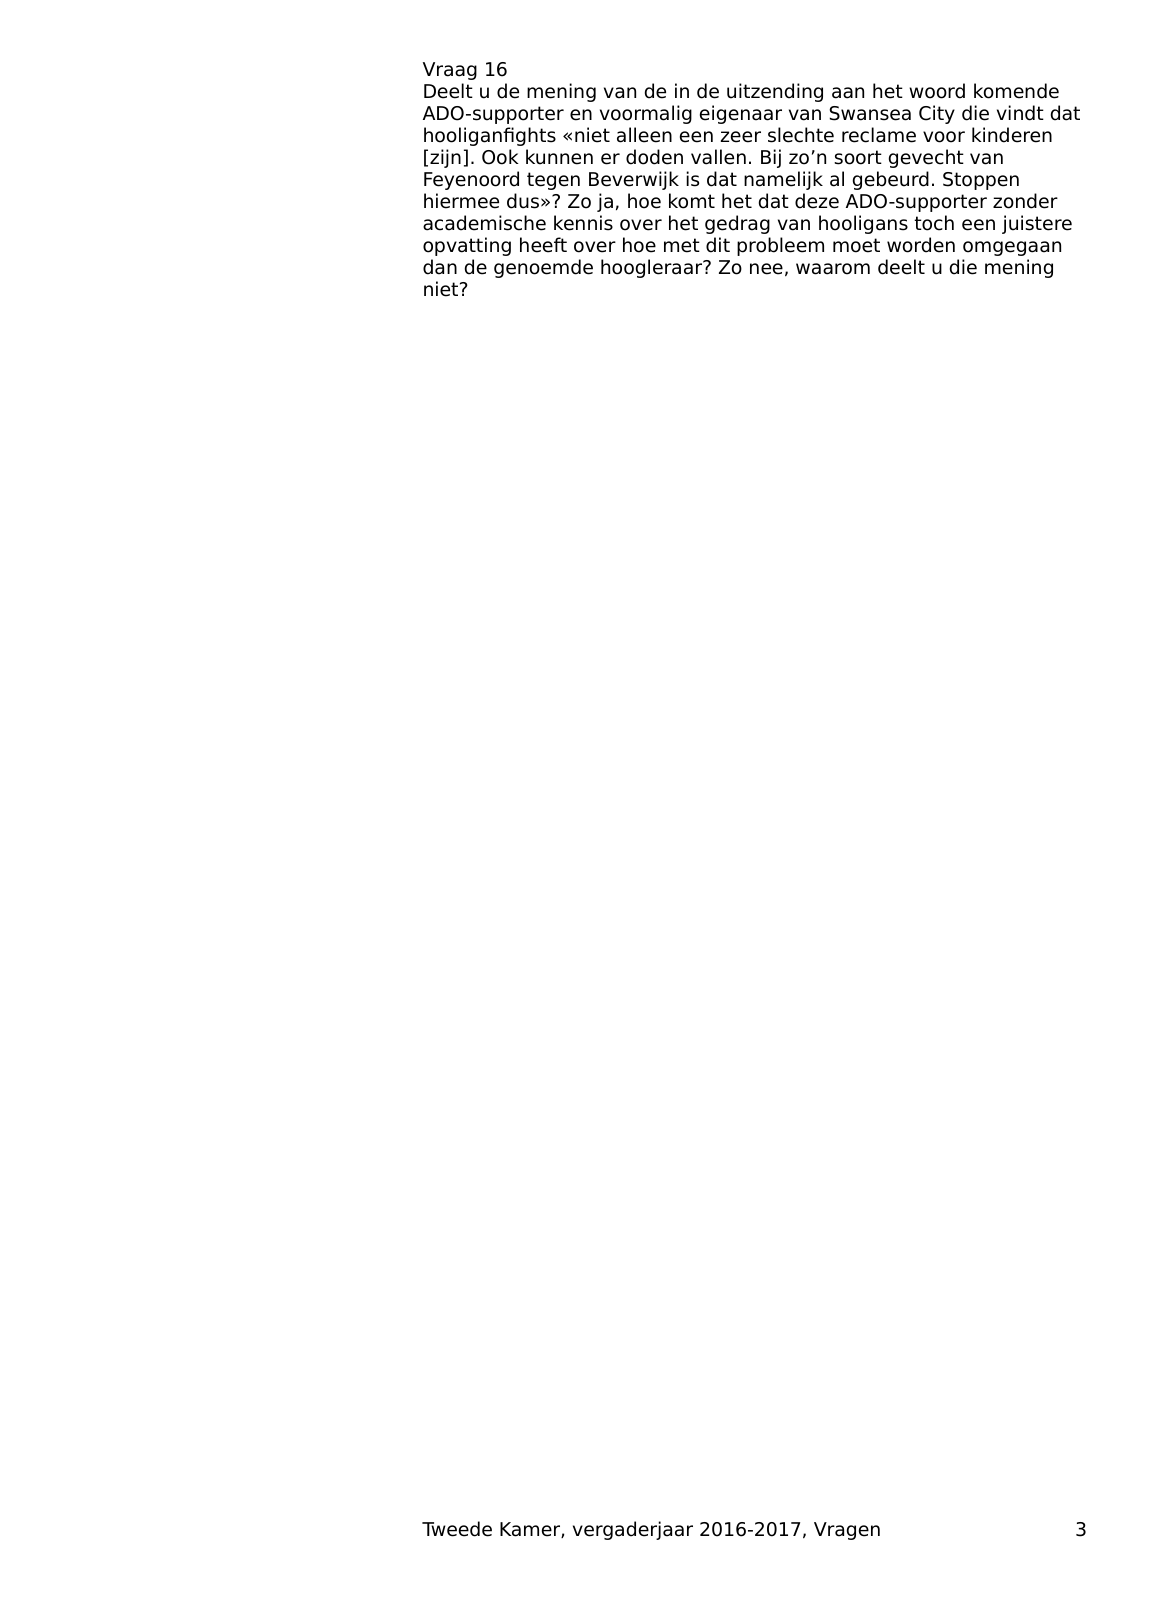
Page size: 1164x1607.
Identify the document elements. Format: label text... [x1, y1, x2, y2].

text Deelt u de mening van de in de uitzending aan het woord komende ADO-supporter en voormalig eigenaar van Swansea City die vindt dat hooliganfights «niet alleen een zeer slechte reclame voor kinderen [zijn]. Ook kunnen er doden vallen. Bij zo’n soort gevecht van Feyenoord tegen Beverwijk is dat namelijk al gebeurd. Stoppen hiermee dus»? Zo ja, hoe komt het dat deze ADO-supporter zonder academische kennis over het gedrag van hooligans toch een juistere opvatting heeft over hoe met dit probleem moet worden omgegaan dan de genoemde hoogleraar? Zo nee, waarom deelt u die mening niet? [422, 81, 1087, 301]
text Vraag 16 [422, 59, 1087, 81]
